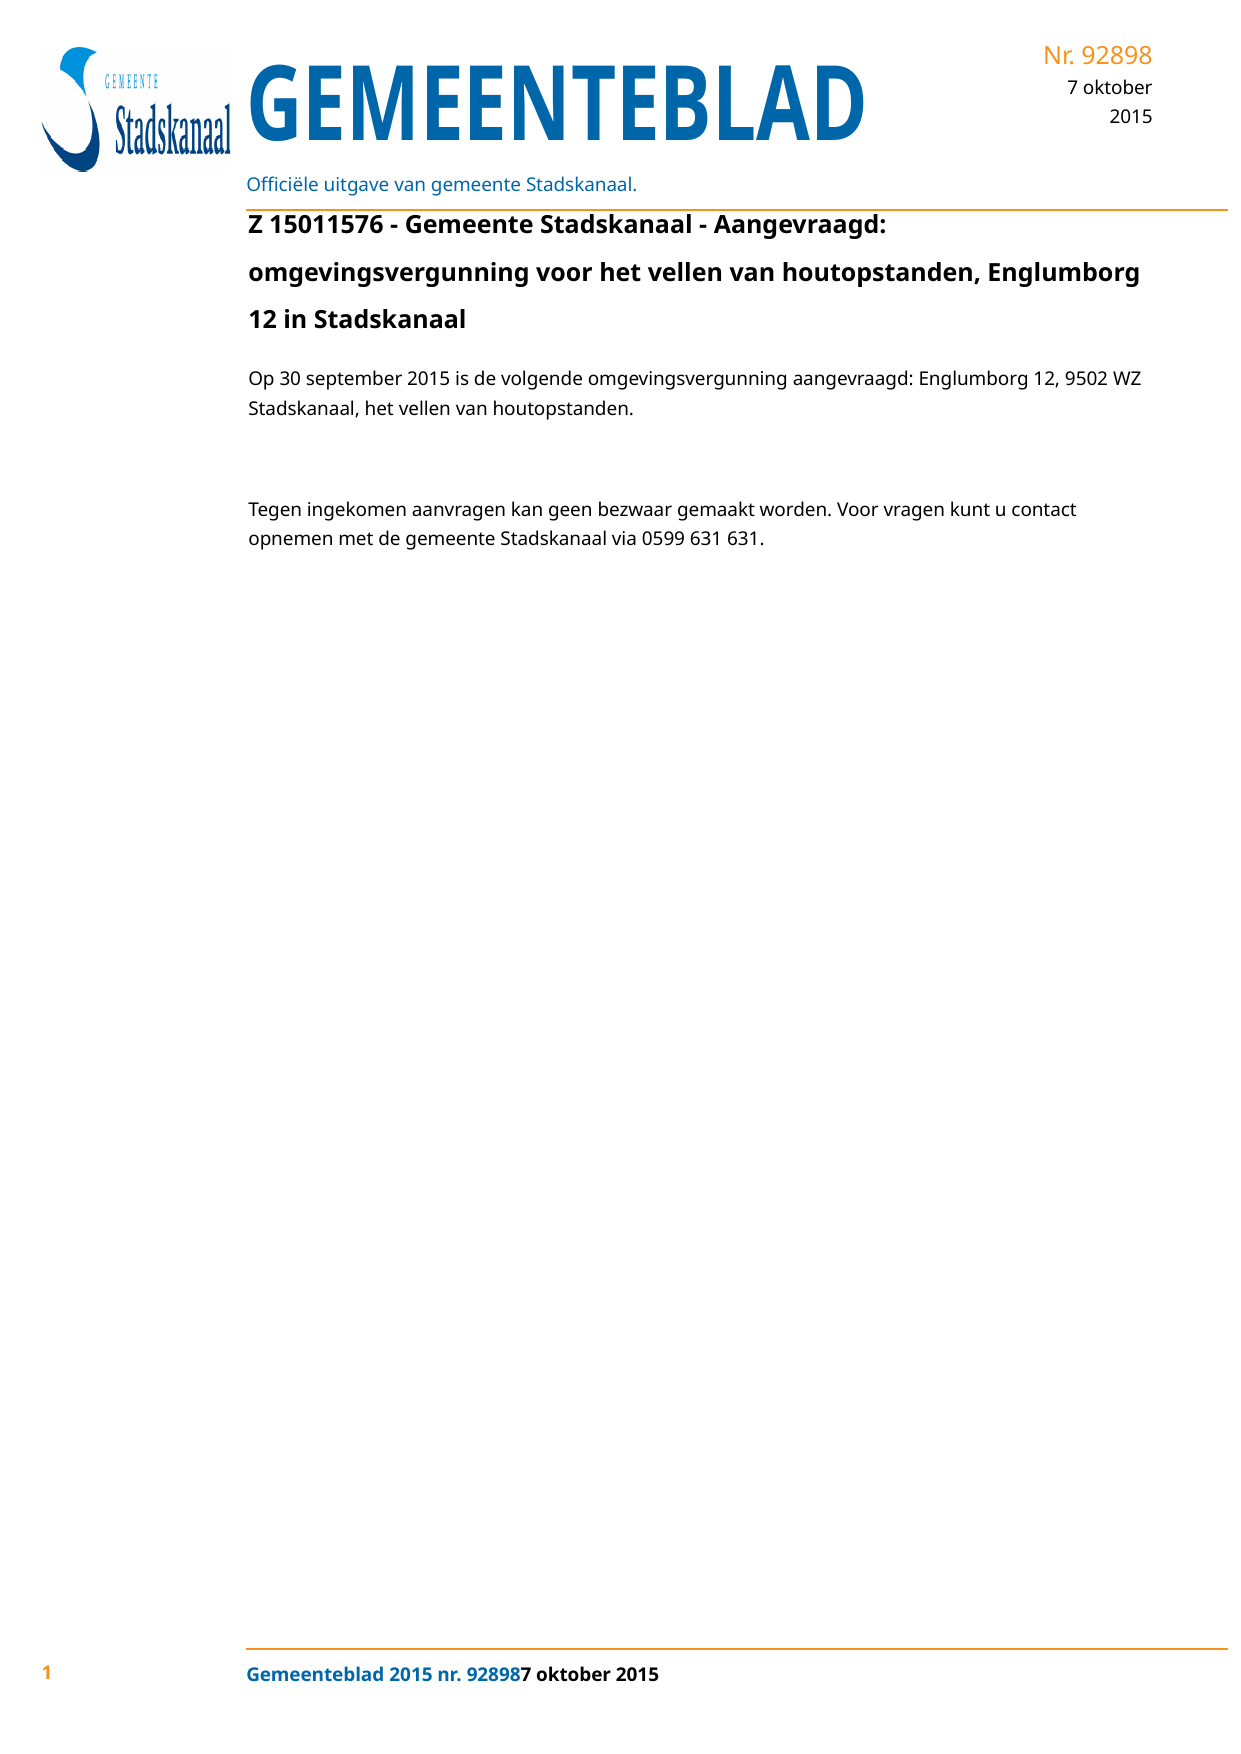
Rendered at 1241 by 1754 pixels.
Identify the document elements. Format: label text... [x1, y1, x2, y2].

text Tegen ingekomen aanvragen kan geen bezwaar gemaakt worden. Voor vragen kunt u contact opnemen met de gemeente Stadskanaal via 0599 631 631. [248, 496, 1152, 551]
text Op 30 september 2015 is de volgende omgevingsvergunning aangevraagd: Englumborg 12, 9502 WZ Stadskanaal, het vellen van houtopstanden. [248, 366, 1152, 421]
picture [41, 47, 231, 172]
text Z 15011576 - Gemeente Stadskanaal - Aangevraagd: omgevingsvergunning voor het vellen van houtopstanden, Englumborg 12 in Stadskanaal [248, 211, 1152, 336]
